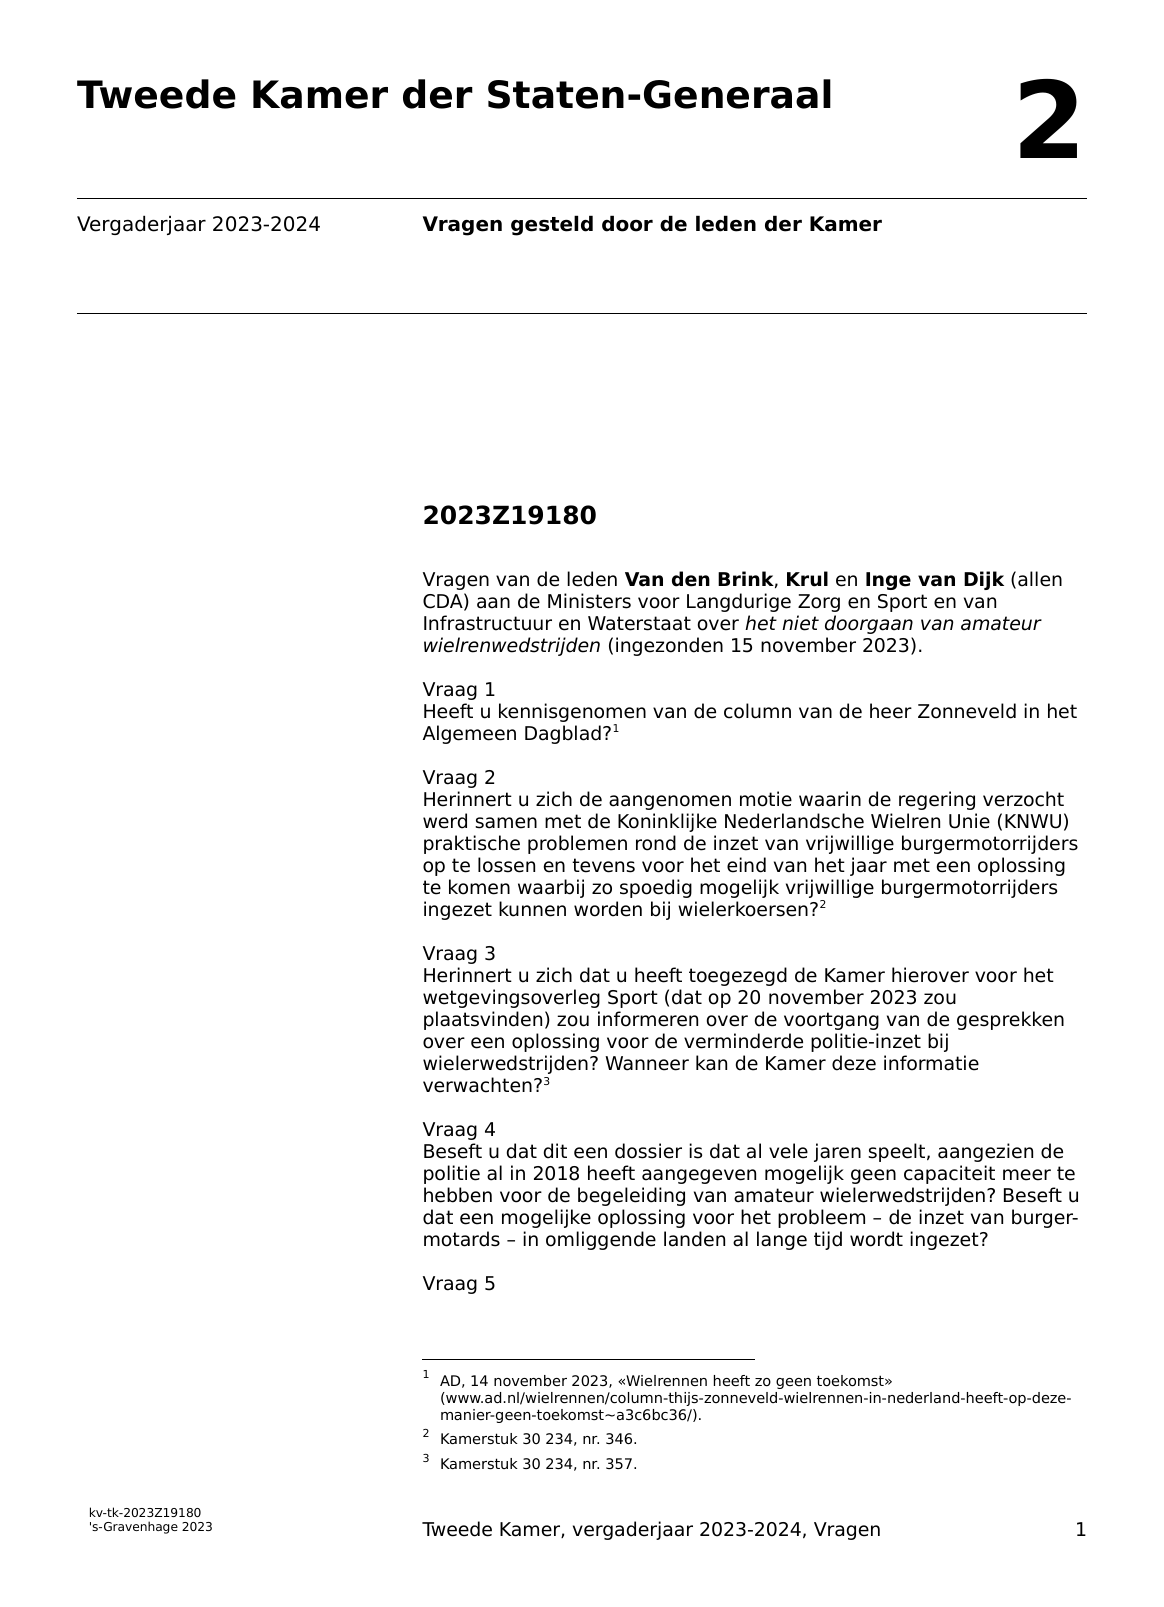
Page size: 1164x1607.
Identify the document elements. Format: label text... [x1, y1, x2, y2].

text Beseft u dat dit een dossier is dat al vele jaren speelt, aangezien de politie al in 2018 heeft aangegeven mogelijk geen capaciteit meer te hebben voor de begeleiding van amateur wielerwedstrijden? Beseft u dat een mogelijke oplossing voor het probleem – de inzet van burger-motards – in omliggende landen al lange tijd wordt ingezet? [422, 1141, 1087, 1251]
text 2023Z19180 [422, 501, 1087, 531]
text 's-Gravenhage 2023 [88, 1520, 323, 1534]
text Vraag 3 [422, 943, 1087, 965]
table_cell Vragen gesteld door de leden der Kamer [422, 199, 1087, 313]
table_header 2 [886, 59, 1087, 198]
text Vraag 5 [422, 1273, 1087, 1295]
text Vragen van de leden Van den Brink, Krul en Inge van Dijk (allen CDA) aan de Ministers voor Langdurige Zorg en Sport en van Infrastructuur en Waterstaat over het niet doorgaan van amateur wielrenwedstrijden (ingezonden 15 november 2023). [422, 569, 1087, 657]
text Vraag 2 [422, 767, 1087, 789]
text Herinnert u zich de aangenomen motie waarin de regering verzocht werd samen met de Koninklijke Nederlandsche Wielren Unie (KNWU) praktische problemen rond de inzet van vrijwillige burgermotorrijders op te lossen en tevens voor het eind van het jaar met een oplossing te komen waarbij zo spoedig mogelijk vrijwillige burgermotorrijders ingezet kunnen worden bij wielerkoersen? [422, 789, 1087, 921]
table_cell Vergaderjaar 2023-2024 [77, 199, 422, 313]
text Kamerstuk 30 234, nr. 357. [422, 1452, 1087, 1474]
text Vraag 4 [422, 1119, 1087, 1141]
text AD, 14 november 2023, «Wielrennen heeft zo geen toekomst» (www.ad.nl/wielrennen/column-thijs-zonneveld-wielrennen-in-nederland-heeft-op-deze-manier-geen-toekomst~a3c6bc36/). [422, 1368, 1087, 1424]
table_header Tweede Kamer der Staten-Generaal [77, 59, 886, 198]
text Kamerstuk 30 234, nr. 346. [422, 1427, 1087, 1449]
text kv-tk-2023Z19180 [88, 1506, 323, 1520]
text Heeft u kennisgenomen van de column van de heer Zonneveld in het Algemeen Dagblad? [422, 701, 1087, 745]
text Vraag 1 [422, 679, 1087, 701]
text Herinnert u zich dat u heeft toegezegd de Kamer hierover voor het wetgevingsoverleg Sport (dat op 20 november 2023 zou plaatsvinden) zou informeren over de voortgang van de gesprekken over een oplossing voor de verminderde politie-inzet bij wielerwedstrijden? Wanneer kan de Kamer deze informatie verwachten? [422, 965, 1087, 1097]
